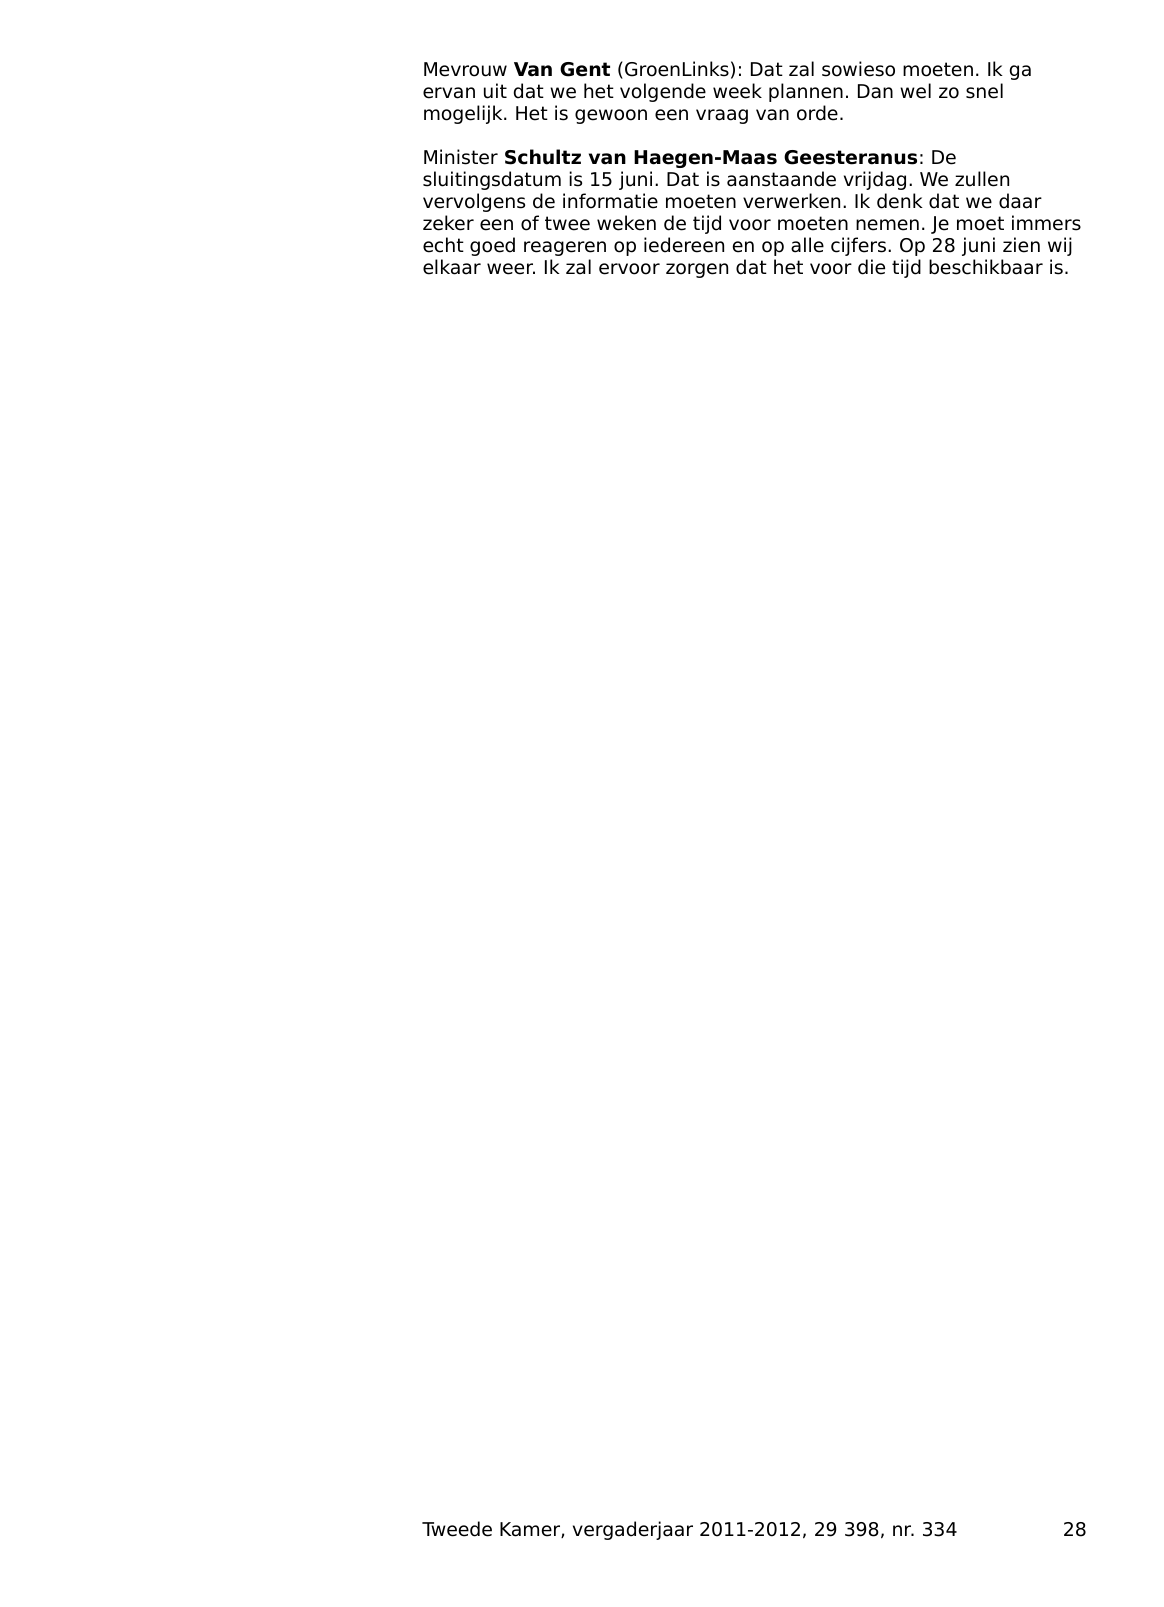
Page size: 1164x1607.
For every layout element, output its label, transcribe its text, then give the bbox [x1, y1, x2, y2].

text Mevrouw Van Gent (GroenLinks): Dat zal sowieso moeten. Ik ga ervan uit dat we het volgende week plannen. Dan wel zo snel mogelijk. Het is gewoon een vraag van orde. [422, 59, 1087, 125]
text Minister Schultz van Haegen-Maas Geesteranus: De sluitingsdatum is 15 juni. Dat is aanstaande vrijdag. We zullen vervolgens de informatie moeten verwerken. Ik denk dat we daar zeker een of twee weken de tijd voor moeten nemen. Je moet immers echt goed reageren op iedereen en op alle cijfers. Op 28 juni zien wij elkaar weer. Ik zal ervoor zorgen dat het voor die tijd beschikbaar is. [422, 147, 1087, 279]
